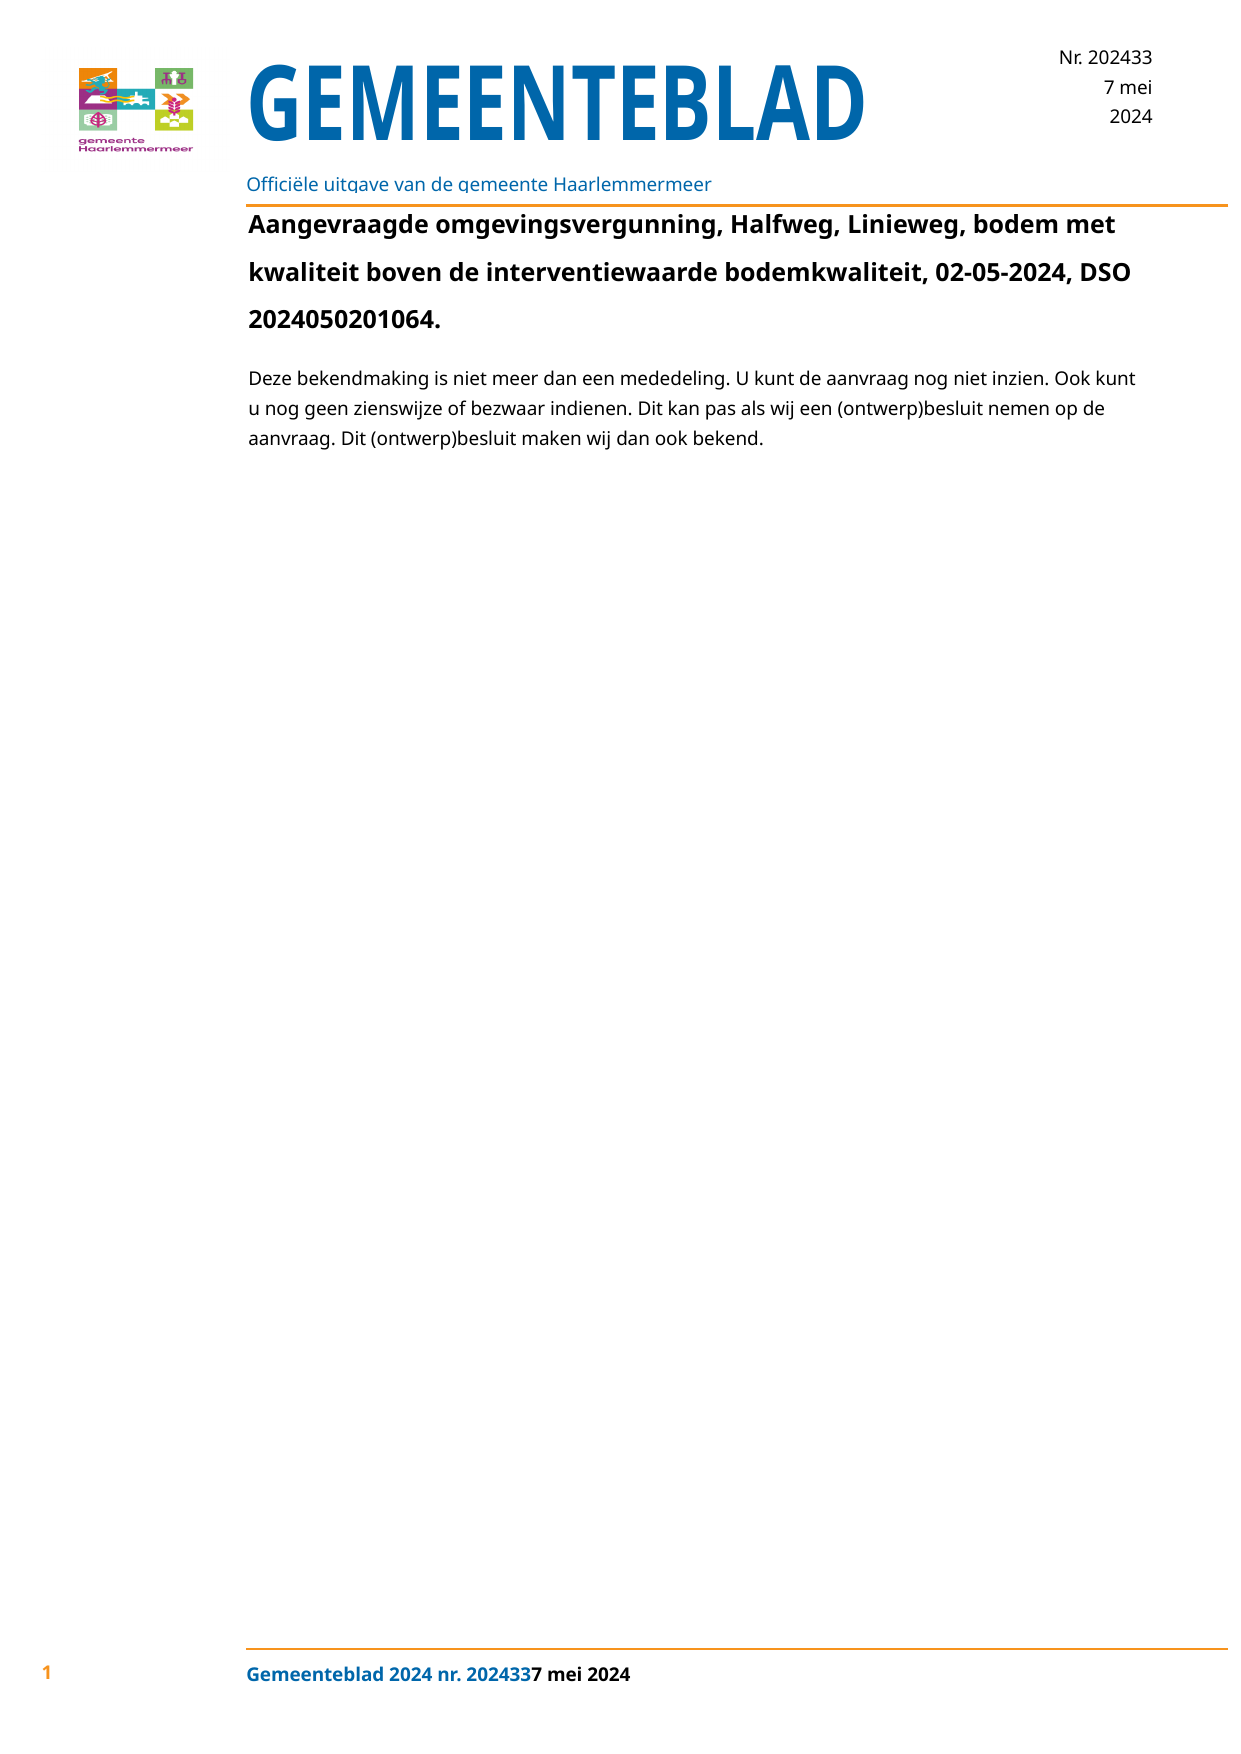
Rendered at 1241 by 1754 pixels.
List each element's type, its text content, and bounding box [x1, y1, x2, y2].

text Aangevraagde omgevingsvergunning, Halfweg, Linieweg, bodem met kwaliteit boven de interventiewaarde bodemkwaliteit, 02-05-2024, DSO 2024050201064. [248, 207, 1152, 336]
text Deze bekendmaking is niet meer dan een mededeling. U kunt de aanvraag nog niet inzien. Ook kunt u nog geen zienswijze of bezwaar indienen. Dit kan pas als wij een (ontwerp)besluit nemen op de aanvraag. Dit (ontwerp)besluit maken wij dan ook bekend. [248, 366, 1152, 450]
picture [41, 47, 231, 172]
